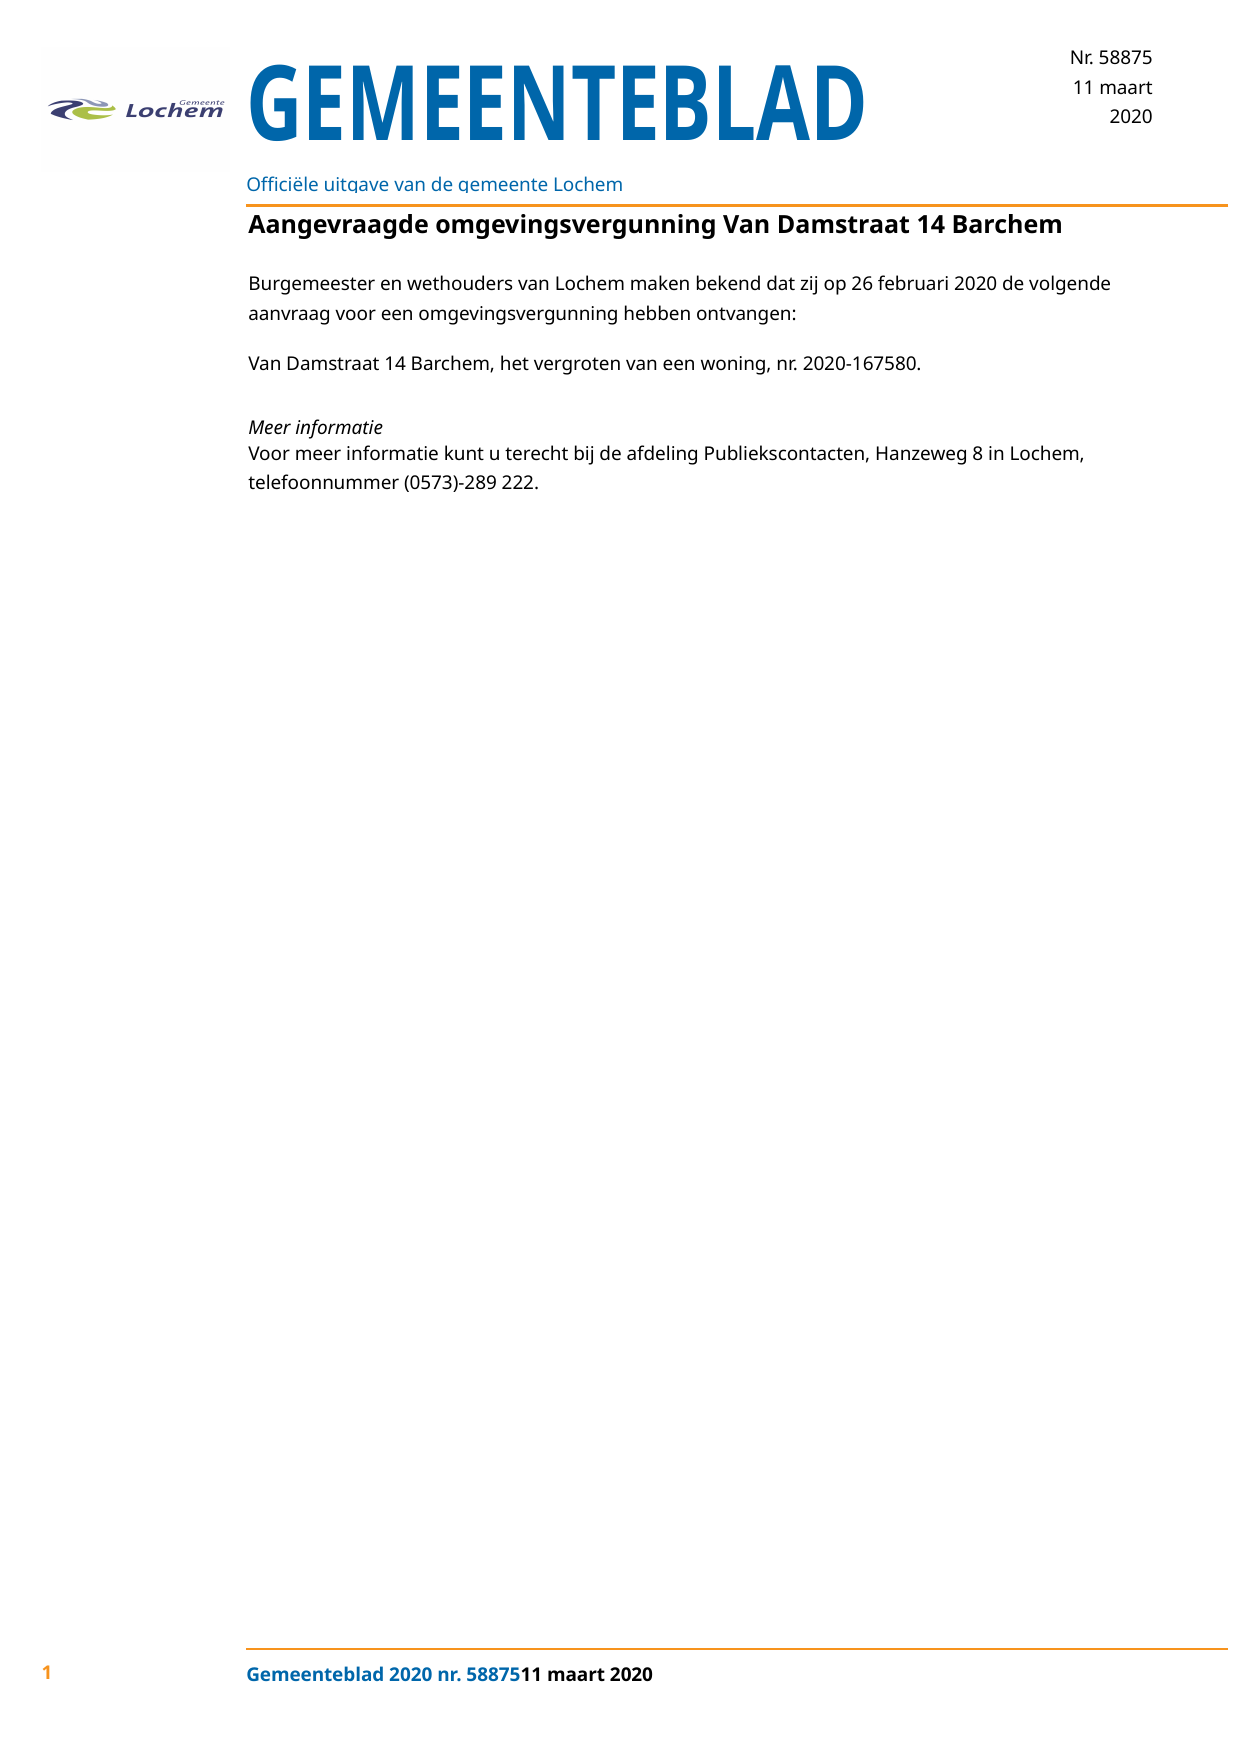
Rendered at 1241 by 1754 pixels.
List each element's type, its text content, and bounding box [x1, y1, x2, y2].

text Burgemeester en wethouders van Lochem maken bekend dat zij op 26 februari 2020 de volgende aanvraag voor een omgevingsvergunning hebben ontvangen: [248, 270, 1152, 326]
text Aangevraagde omgevingsvergunning Van Damstraat 14 Barchem [248, 207, 1152, 241]
picture [41, 47, 231, 172]
text Van Damstraat 14 Barchem, het vergroten van een woning, nr. 2020-167580. [248, 350, 1152, 376]
text Meer informatie [248, 414, 1152, 440]
text Voor meer informatie kunt u terecht bij de afdeling Publiekscontacten, Hanzeweg 8 in Lochem, telefoonnummer (0573)-289 222. [248, 440, 1152, 495]
